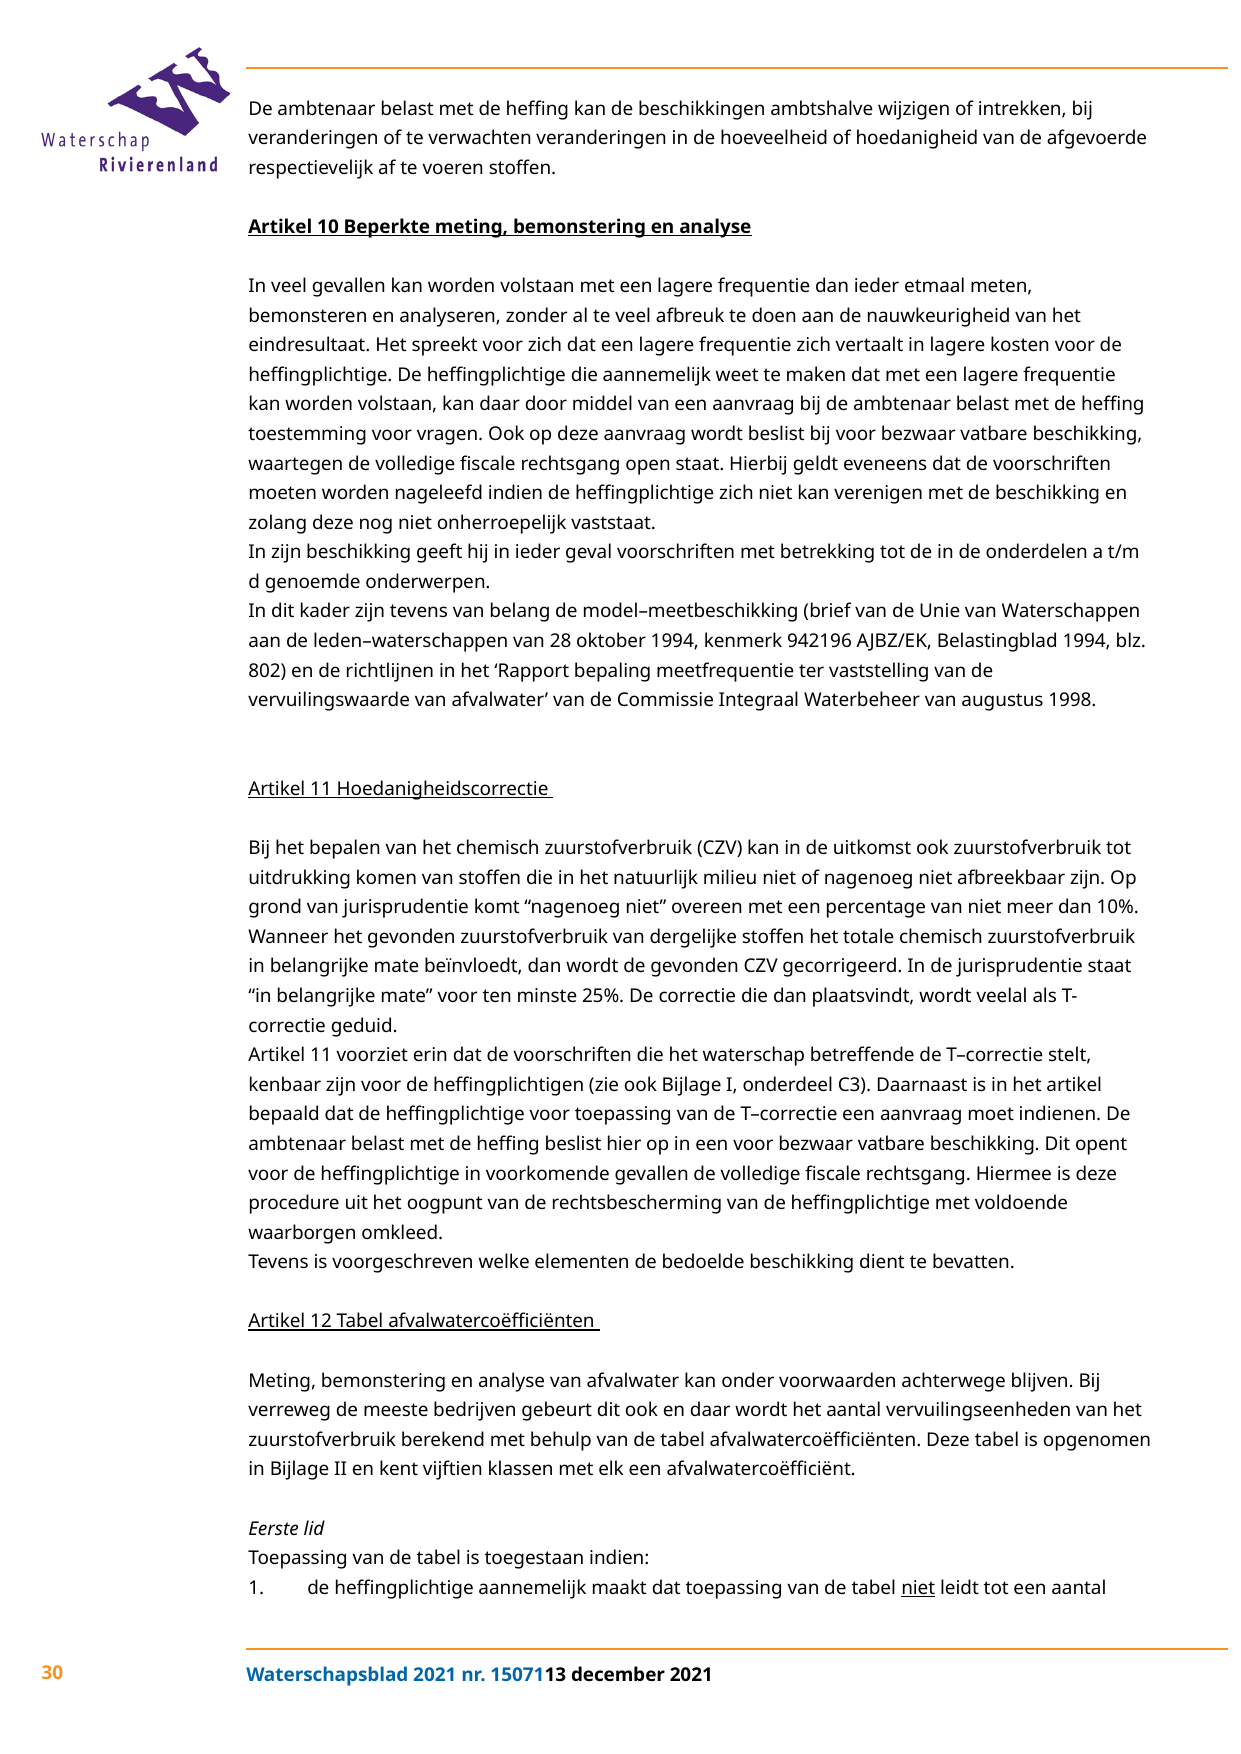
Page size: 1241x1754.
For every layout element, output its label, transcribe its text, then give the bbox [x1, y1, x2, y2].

text Toepassing van de tabel is toegestaan indien: [248, 1544, 1152, 1570]
text In veel gevallen kan worden volstaan met een lagere frequentie dan ieder etmaal meten, bemonsteren en analyseren, zonder al te veel afbreuk te doen aan de nauwkeurigheid van het eindresultaat. Het spreekt voor zich dat een lagere frequentie zich vertaalt in lagere kosten voor de heffingplichtige. De heffingplichtige die aannemelijk weet te maken dat met een lagere frequentie kan worden volstaan, kan daar door middel van een aanvraag bij de ambtenaar belast met de heffing toestemming voor vragen. Ook op deze aanvraag wordt beslist bij voor bezwaar vatbare beschikking, waartegen de volledige fiscale rechtsgang open staat. Hierbij geldt eveneens dat de voorschriften moeten worden nageleefd indien de heffingplichtige zich niet kan verenigen met de beschikking en zolang deze nog niet onherroepelijk vaststaat. [248, 272, 1152, 535]
text Artikel 11 voorziet erin dat de voorschriften die het waterschap betreffende de T–correctie stelt, kenbaar zijn voor de heffingplichtigen (zie ook Bijlage I, onderdeel C3). Daarnaast is in het artikel bepaald dat de heffingplichtige voor toepassing van de T–correctie een aanvraag moet indienen. De ambtenaar belast met de heffing beslist hier op in een voor bezwaar vatbare beschikking. Dit opent voor de heffingplichtige in voorkomende gevallen de volledige fiscale rechtsgang. Hiermee is deze procedure uit het oogpunt van de rechtsbescherming van de heffingplichtige met voldoende waarborgen omkleed. [248, 1041, 1152, 1245]
text Bij het bepalen van het chemisch zuurstofverbruik (CZV) kan in de uitkomst ook zuurstofverbruik tot uitdrukking komen van stoffen die in het natuurlijk milieu niet of nagenoeg niet afbreekbaar zijn. Op grond van jurisprudentie komt “nagenoeg niet” overeen met een percentage van niet meer dan 10%. Wanneer het gevonden zuurstofverbruik van dergelijke stoffen het totale chemisch zuurstofverbruik in belangrijke mate beïnvloedt, dan wordt de gevonden CZV gecorrigeerd. In de jurisprudentie staat “in belangrijke mate” voor ten minste 25%. De correctie die dan plaatsvindt, wordt veelal als T-correctie geduid. [248, 834, 1152, 1038]
text De ambtenaar belast met de heffing kan de beschikkingen ambtshalve wijzigen of intrekken, bij veranderingen of te verwachten veranderingen in de hoeveelheid of hoedanigheid van de afgevoerde respectievelijk af te voeren stoffen. [248, 95, 1152, 180]
text In zijn beschikking geeft hij in ieder geval voorschriften met betrekking tot de in de onderdelen a t/m d genoemde onderwerpen. [248, 538, 1152, 594]
list de heffingplichtige aannemelijk maakt dat toepassing van de tabel niet leidt tot een aantal [248, 1574, 1152, 1600]
text Artikel 10 Beperkte meting, bemonstering en analyse [248, 213, 1152, 239]
picture [41, 47, 231, 172]
text Tevens is voorgeschreven welke elementen de bedoelde beschikking dient te bevatten. [248, 1248, 1152, 1274]
text Artikel 11 Hoedanigheidscorrectie [248, 775, 1152, 801]
text In dit kader zijn tevens van belang de model–meetbeschikking (brief van de Unie van Waterschappen aan de leden–waterschappen van 28 oktober 1994, kenmerk 942196 AJBZ/EK, Belastingblad 1994, blz. 802) en de richtlijnen in het ‘Rapport bepaling meetfrequentie ter vaststelling van de vervuilingswaarde van afvalwater’ van de Commissie Integraal Waterbeheer van augustus 1998. [248, 598, 1152, 712]
text Eerste lid [248, 1515, 1152, 1541]
text Artikel 12 Tabel afvalwatercoëfficiënten [248, 1308, 1152, 1333]
text Meting, bemonstering en analyse van afvalwater kan onder voorwaarden achterwege blijven. Bij verreweg de meeste bedrijven gebeurt dit ook en daar wordt het aantal vervuilingseenheden van het zuurstofverbruik berekend met behulp van de tabel afvalwatercoëfficiënten. Deze tabel is opgenomen in Bijlage II en kent vijftien klassen met elk een afvalwatercoëfficiënt. [248, 1367, 1152, 1481]
